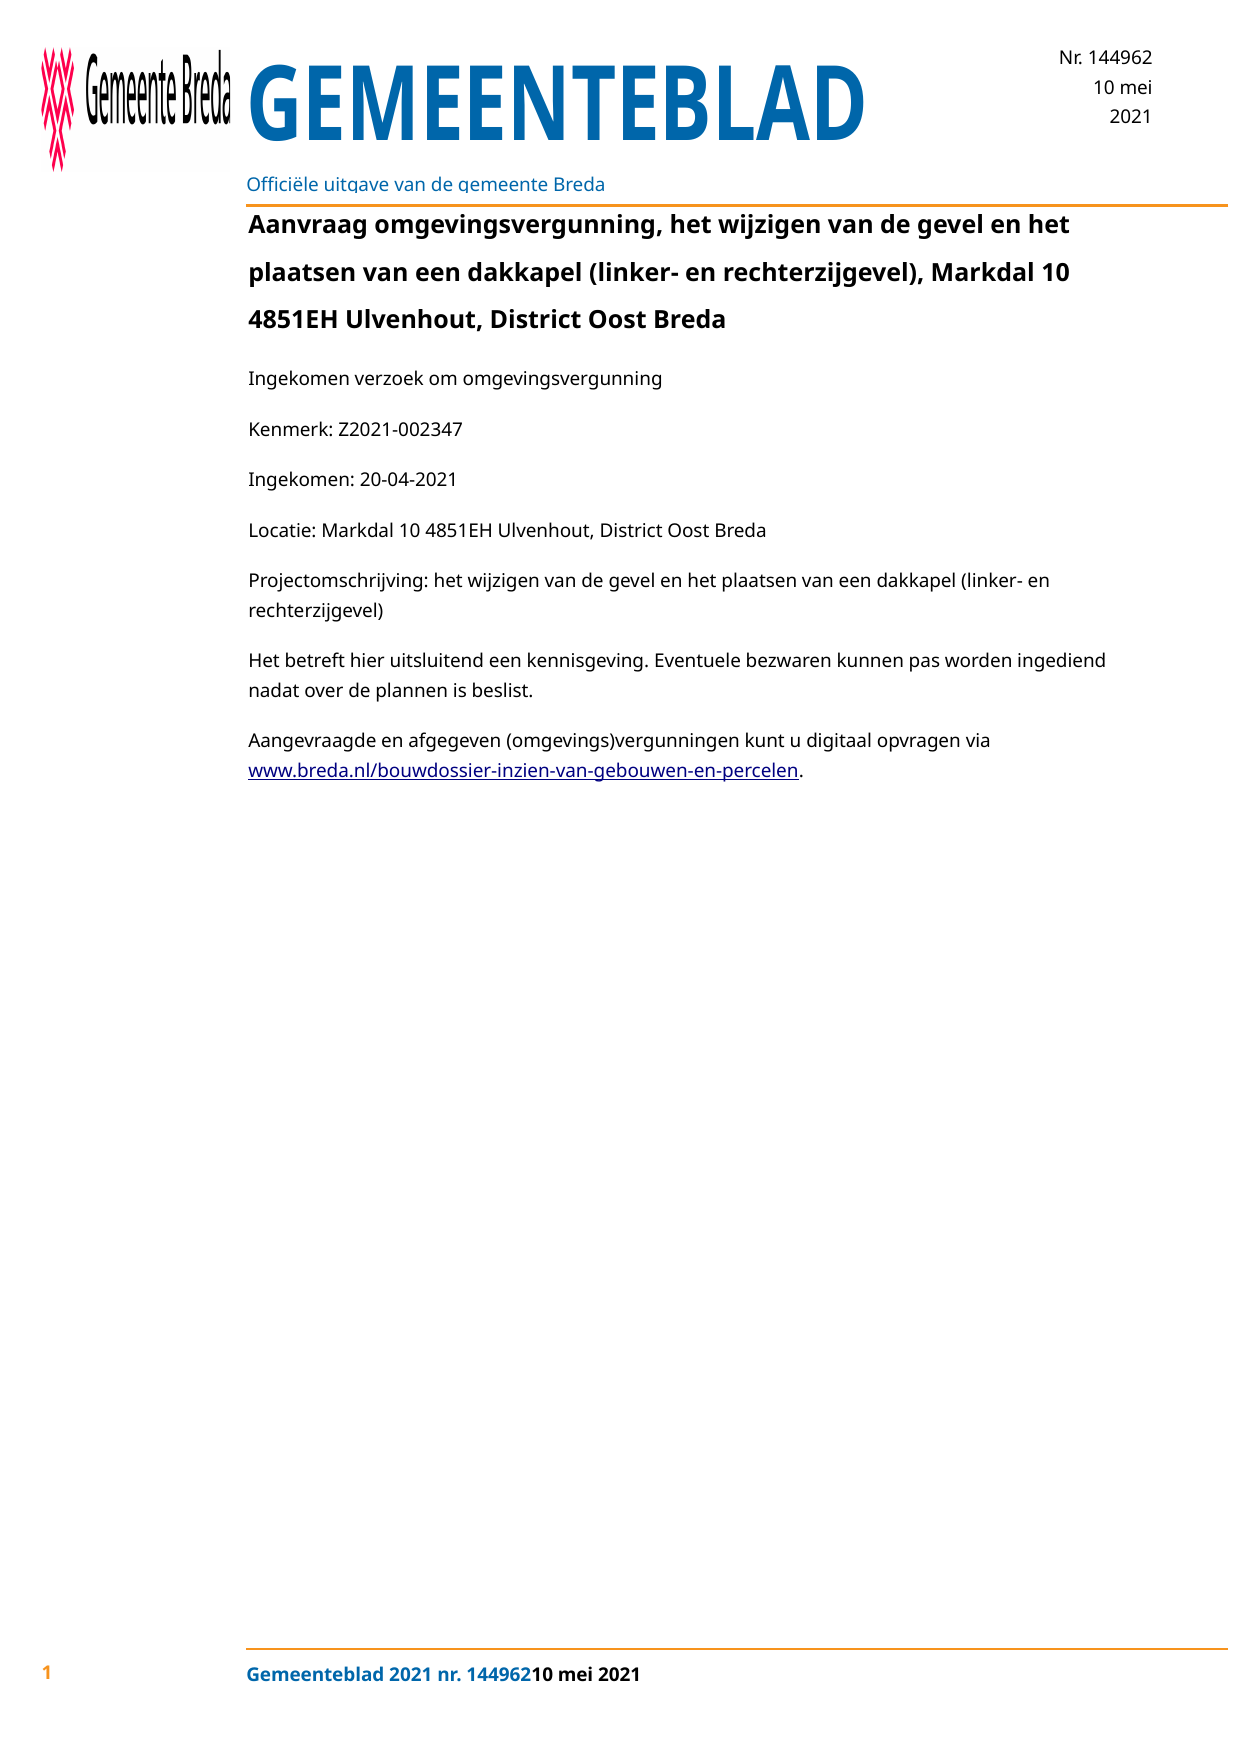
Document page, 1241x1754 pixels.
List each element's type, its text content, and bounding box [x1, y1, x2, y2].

picture [41, 47, 231, 172]
text Ingekomen: 20-04-2021 [248, 466, 1152, 492]
text Aangevraagde en afgegeven (omgevings)vergunningen kunt u digitaal opvragen via www.breda.nl/bouwdossier-inzien-van-gebouwen-en-percelen. [248, 727, 1152, 782]
text Projectomschrijving: het wijzigen van de gevel en het plaatsen van een dakkapel (linker- en rechterzijgevel) [248, 567, 1152, 622]
text Ingekomen verzoek om omgevingsvergunning [248, 366, 1152, 391]
text Kenmerk: Z2021-002347 [248, 416, 1152, 442]
text Het betreft hier uitsluitend een kennisgeving. Eventuele bezwaren kunnen pas worden ingediend nadat over de plannen is beslist. [248, 647, 1152, 702]
text Aanvraag omgevingsvergunning, het wijzigen van de gevel en het plaatsen van een dakkapel (linker- en rechterzijgevel), Markdal 10 4851EH Ulvenhout, District Oost Breda [248, 207, 1152, 336]
text Locatie: Markdal 10 4851EH Ulvenhout, District Oost Breda [248, 517, 1152, 542]
